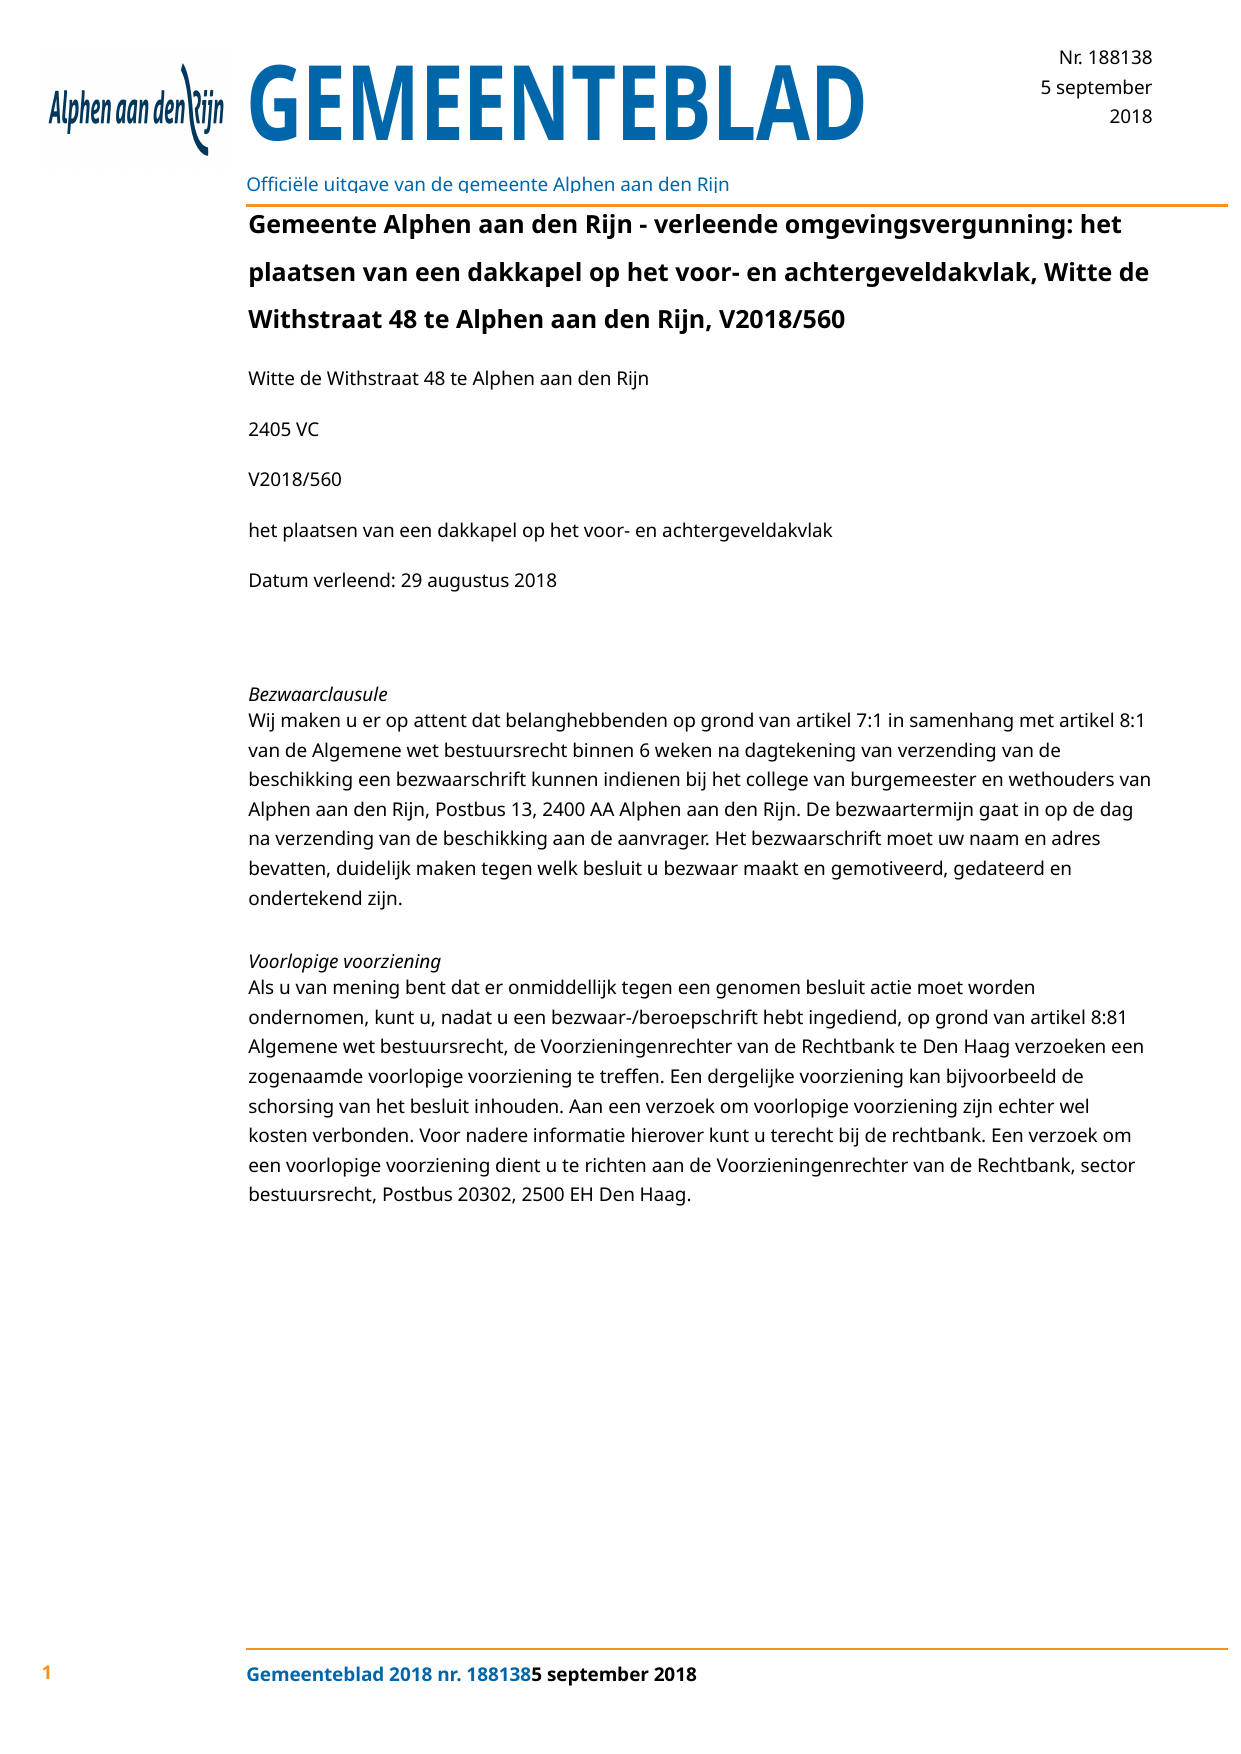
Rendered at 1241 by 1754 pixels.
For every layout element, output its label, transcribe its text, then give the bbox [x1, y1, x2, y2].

text 2405 VC [248, 416, 1152, 442]
text Voorlopige voorziening [248, 949, 1152, 974]
text Datum verleend: 29 augustus 2018 [248, 567, 1152, 593]
text Als u van mening bent dat er onmiddellijk tegen een genomen besluit actie moet worden ondernomen, kunt u, nadat u een bezwaar-/beroepschrift hebt ingediend, op grond van artikel 8:81 Algemene wet bestuursrecht, de Voorzieningenrechter van de Rechtbank te Den Haag verzoeken een zogenaamde voorlopige voorziening te treffen. Een dergelijke voorziening kan bijvoorbeeld de schorsing van het besluit inhouden. Aan een verzoek om voorlopige voorziening zijn echter wel kosten verbonden. Voor nadere informatie hierover kunt u terecht bij de rechtbank. Een verzoek om een voorlopige voorziening dient u te richten aan de Voorzieningenrechter van de Rechtbank, sector bestuursrecht, Postbus 20302, 2500 EH Den Haag. [248, 974, 1152, 1207]
text Bezwaarclausule [248, 682, 1152, 707]
text Wij maken u er op attent dat belanghebbenden op grond van artikel 7:1 in samenhang met artikel 8:1 van de Algemene wet bestuursrecht binnen 6 weken na dagtekening van verzending van de beschikking een bezwaarschrift kunnen indienen bij het college van burgemeester en wethouders van Alphen aan den Rijn, Postbus 13, 2400 AA Alphen aan den Rijn. De bezwaartermijn gaat in op de dag na verzending van de beschikking aan de aanvrager. Het bezwaarschrift moet uw naam en adres bevatten, duidelijk maken tegen welk besluit u bezwaar maakt en gemotiveerd, gedateerd en ondertekend zijn. [248, 707, 1152, 911]
text Witte de Withstraat 48 te Alphen aan den Rijn [248, 366, 1152, 391]
text Gemeente Alphen aan den Rijn - verleende omgevingsvergunning: het plaatsen van een dakkapel op het voor- en achtergeveldakvlak, Witte de Withstraat 48 te Alphen aan den Rijn, V2018/560 [248, 207, 1152, 336]
picture [41, 47, 231, 172]
text het plaatsen van een dakkapel op het voor- en achtergeveldakvlak [248, 517, 1152, 542]
text V2018/560 [248, 466, 1152, 492]
